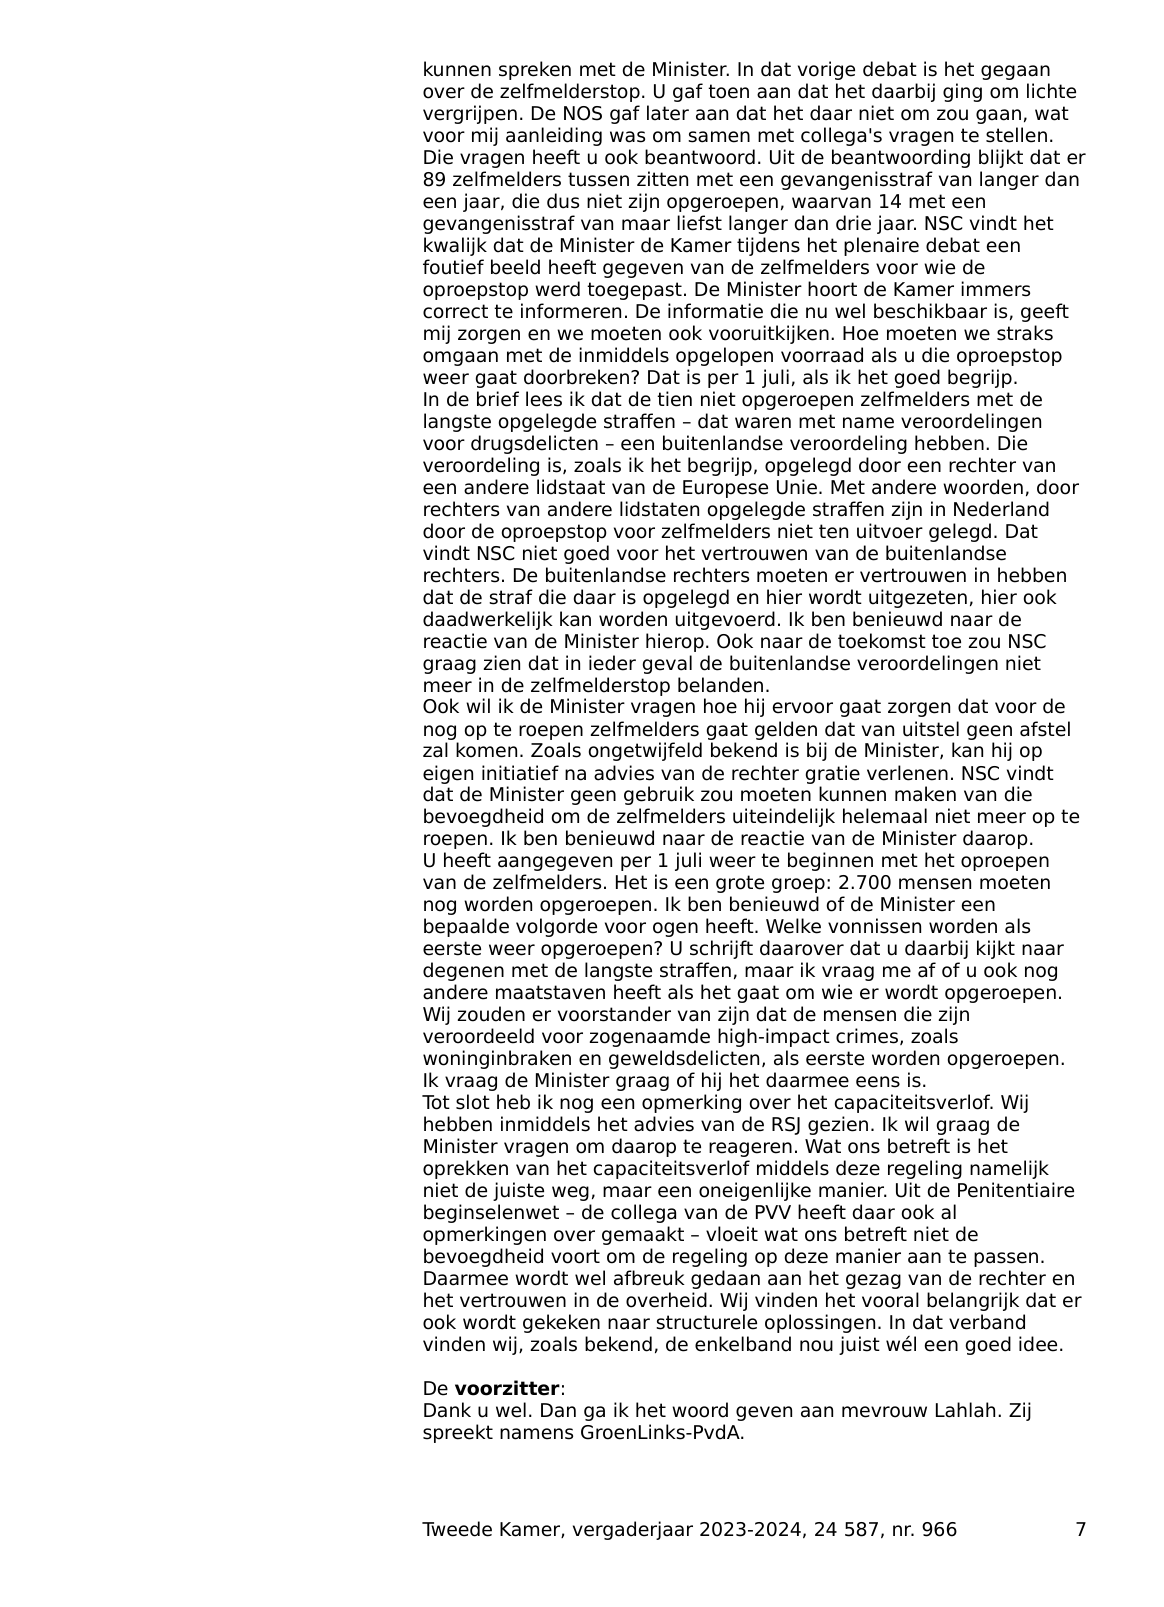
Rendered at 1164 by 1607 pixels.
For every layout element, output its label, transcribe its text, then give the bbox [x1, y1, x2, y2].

text In de brief lees ik dat de tien niet opgeroepen zelfmelders met de langste opgelegde straffen – dat waren met name veroordelingen voor drugsdelicten – een buitenlandse veroordeling hebben. Die veroordeling is, zoals ik het begrijp, opgelegd door een rechter van een andere lidstaat van de Europese Unie. Met andere woorden, door rechters van andere lidstaten opgelegde straffen zijn in Nederland door de oproepstop voor zelfmelders niet ten uitvoer gelegd. Dat vindt NSC niet goed voor het vertrouwen van de buitenlandse rechters. De buitenlandse rechters moeten er vertrouwen in hebben dat de straf die daar is opgelegd en hier wordt uitgezeten, hier ook daadwerkelijk kan worden uitgevoerd. Ik ben benieuwd naar de reactie van de Minister hierop. Ook naar de toekomst toe zou NSC graag zien dat in ieder geval de buitenlandse veroordelingen niet meer in de zelfmelderstop belanden. [422, 389, 1087, 696]
text Dank u wel. Dan ga ik het woord geven aan mevrouw Lahlah. Zij spreekt namens GroenLinks-PvdA. [422, 1400, 1087, 1444]
text Tot slot heb ik nog een opmerking over het capaciteitsverlof. Wij hebben inmiddels het advies van de RSJ gezien. Ik wil graag de Minister vragen om daarop te reageren. Wat ons betreft is het oprekken van het capaciteitsverlof middels deze regeling namelijk niet de juiste weg, maar een oneigenlijke manier. Uit de Penitentiaire beginselenwet – de collega van de PVV heeft daar ook al opmerkingen over gemaakt – vloeit wat ons betreft niet de bevoegdheid voort om de regeling op deze manier aan te passen. Daarmee wordt wel afbreuk gedaan aan het gezag van de rechter en het vertrouwen in de overheid. Wij vinden het vooral belangrijk dat er ook wordt gekeken naar structurele oplossingen. In dat verband vinden wij, zoals bekend, de enkelband nou juist wél een goed idee. [422, 1092, 1087, 1356]
text Ook wil ik de Minister vragen hoe hij ervoor gaat zorgen dat voor de nog op te roepen zelfmelders gaat gelden dat van uitstel geen afstel zal komen. Zoals ongetwijfeld bekend is bij de Minister, kan hij op eigen initiatief na advies van de rechter gratie verlenen. NSC vindt dat de Minister geen gebruik zou moeten kunnen maken van die bevoegdheid om de zelfmelders uiteindelijk helemaal niet meer op te roepen. Ik ben benieuwd naar de reactie van de Minister daarop. [422, 696, 1087, 850]
text U heeft aangegeven per 1 juli weer te beginnen met het oproepen van de zelfmelders. Het is een grote groep: 2.700 mensen moeten nog worden opgeroepen. Ik ben benieuwd of de Minister een bepaalde volgorde voor ogen heeft. Welke vonnissen worden als eerste weer opgeroepen? U schrijft daarover dat u daarbij kijkt naar degenen met de langste straffen, maar ik vraag me af of u ook nog andere maatstaven heeft als het gaat om wie er wordt opgeroepen. Wij zouden er voorstander van zijn dat de mensen die zijn veroordeeld voor zogenaamde high-impact crimes, zoals woninginbraken en geweldsdelicten, als eerste worden opgeroepen. Ik vraag de Minister graag of hij het daarmee eens is. [422, 850, 1087, 1092]
text kunnen spreken met de Minister. In dat vorige debat is het gegaan over de zelfmelderstop. U gaf toen aan dat het daarbij ging om lichte vergrijpen. De NOS gaf later aan dat het daar niet om zou gaan, wat voor mij aanleiding was om samen met collega's vragen te stellen. Die vragen heeft u ook beantwoord. Uit de beantwoording blijkt dat er 89 zelfmelders tussen zitten met een gevangenisstraf van langer dan een jaar, die dus niet zijn opgeroepen, waarvan 14 met een gevangenisstraf van maar liefst langer dan drie jaar. NSC vindt het kwalijk dat de Minister de Kamer tijdens het plenaire debat een foutief beeld heeft gegeven van de zelfmelders voor wie de oproepstop werd toegepast. De Minister hoort de Kamer immers correct te informeren. De informatie die nu wel beschikbaar is, geeft mij zorgen en we moeten ook vooruitkijken. Hoe moeten we straks omgaan met de inmiddels opgelopen voorraad als u die oproepstop weer gaat doorbreken? Dat is per 1 juli, als ik het goed begrijp. [422, 59, 1087, 389]
text De voorzitter: [422, 1378, 1087, 1400]
